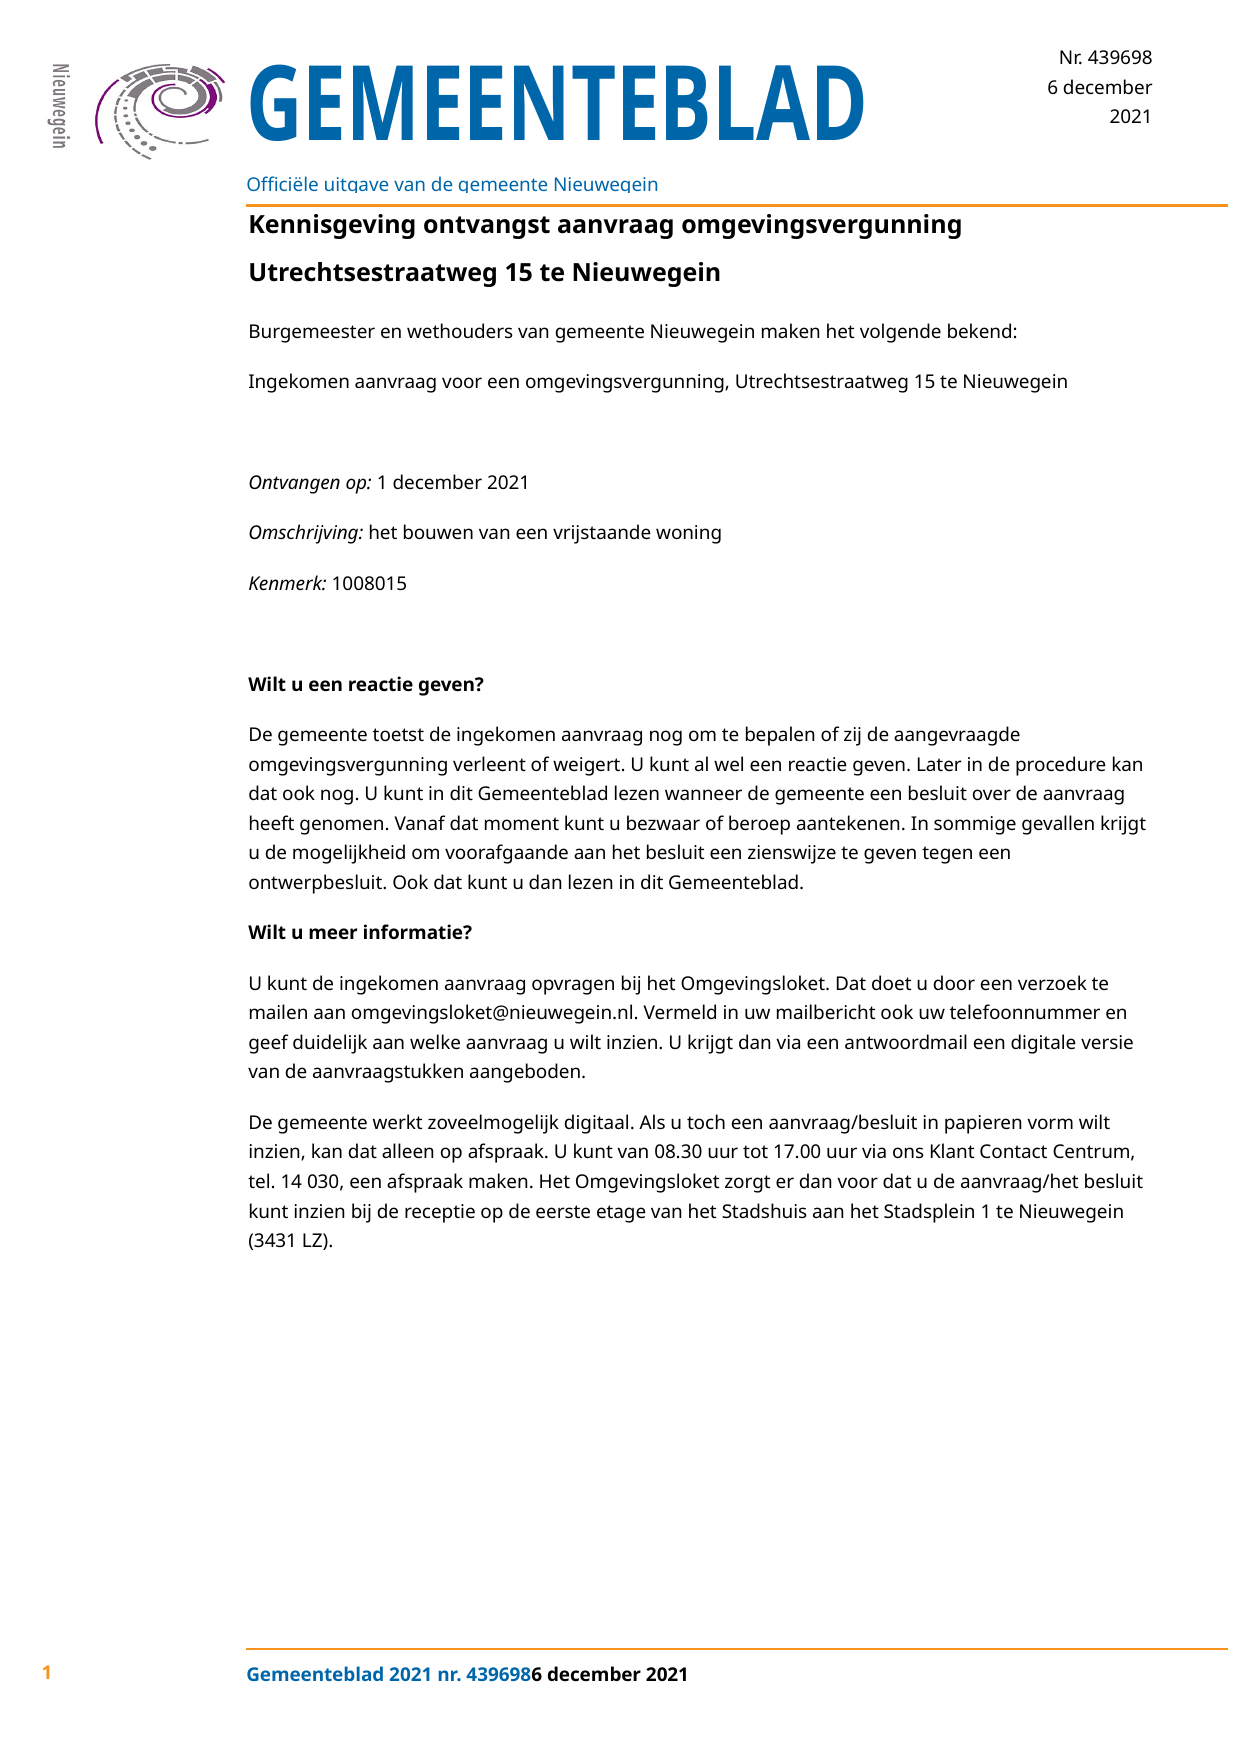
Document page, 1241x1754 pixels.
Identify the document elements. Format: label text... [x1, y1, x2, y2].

text Wilt u meer informatie? [248, 919, 1152, 945]
text Kennisgeving ontvangst aanvraag omgevingsvergunning Utrechtsestraatweg 15 te Nieuwegein [248, 207, 1152, 288]
text Kenmerk: 1008015 [248, 570, 1152, 596]
text Omschrijving: het bouwen van een vrijstaande woning [248, 519, 1152, 545]
text Burgemeester en wethouders van gemeente Nieuwegein maken het volgende bekend: [248, 318, 1152, 344]
text Wilt u een reactie geven? [248, 671, 1152, 697]
text Ingekomen aanvraag voor een omgevingsvergunning, Utrechtsestraatweg 15 te Nieuwegein [248, 368, 1152, 394]
text De gemeente werkt zoveelmogelijk digitaal. Als u toch een aanvraag/besluit in papieren vorm wilt inzien, kan dat alleen op afspraak. U kunt van 08.30 uur tot 17.00 uur via ons Klant Contact Centrum, tel. 14 030, een afspraak maken. Het Omgevingsloket zorgt er dan voor dat u de aanvraag/het besluit kunt inzien bij de receptie op de eerste etage van het Stadshuis aan het Stadsplein 1 te Nieuwegein (3431 LZ). [248, 1109, 1152, 1253]
picture [41, 47, 231, 172]
text Ontvangen op: 1 december 2021 [248, 469, 1152, 495]
text De gemeente toetst de ingekomen aanvraag nog om te bepalen of zij de aangevraagde omgevingsvergunning verleent of weigert. U kunt al wel een reactie geven. Later in de procedure kan dat ook nog. U kunt in dit Gemeenteblad lezen wanneer de gemeente een besluit over de aanvraag heeft genomen. Vanaf dat moment kunt u bezwaar of beroep aantekenen. In sommige gevallen krijgt u de mogelijkheid om voorafgaande aan het besluit een zienswijze te geven tegen een ontwerpbesluit. Ook dat kunt u dan lezen in dit Gemeenteblad. [248, 721, 1152, 895]
text U kunt de ingekomen aanvraag opvragen bij het Omgevingsloket. Dat doet u door een verzoek te mailen aan omgevingsloket@nieuwegein.nl. Vermeld in uw mailbericht ook uw telefoonnummer en geef duidelijk aan welke aanvraag u wilt inzien. U krijgt dan via een antwoordmail een digitale versie van de aanvraagstukken aangeboden. [248, 970, 1152, 1084]
